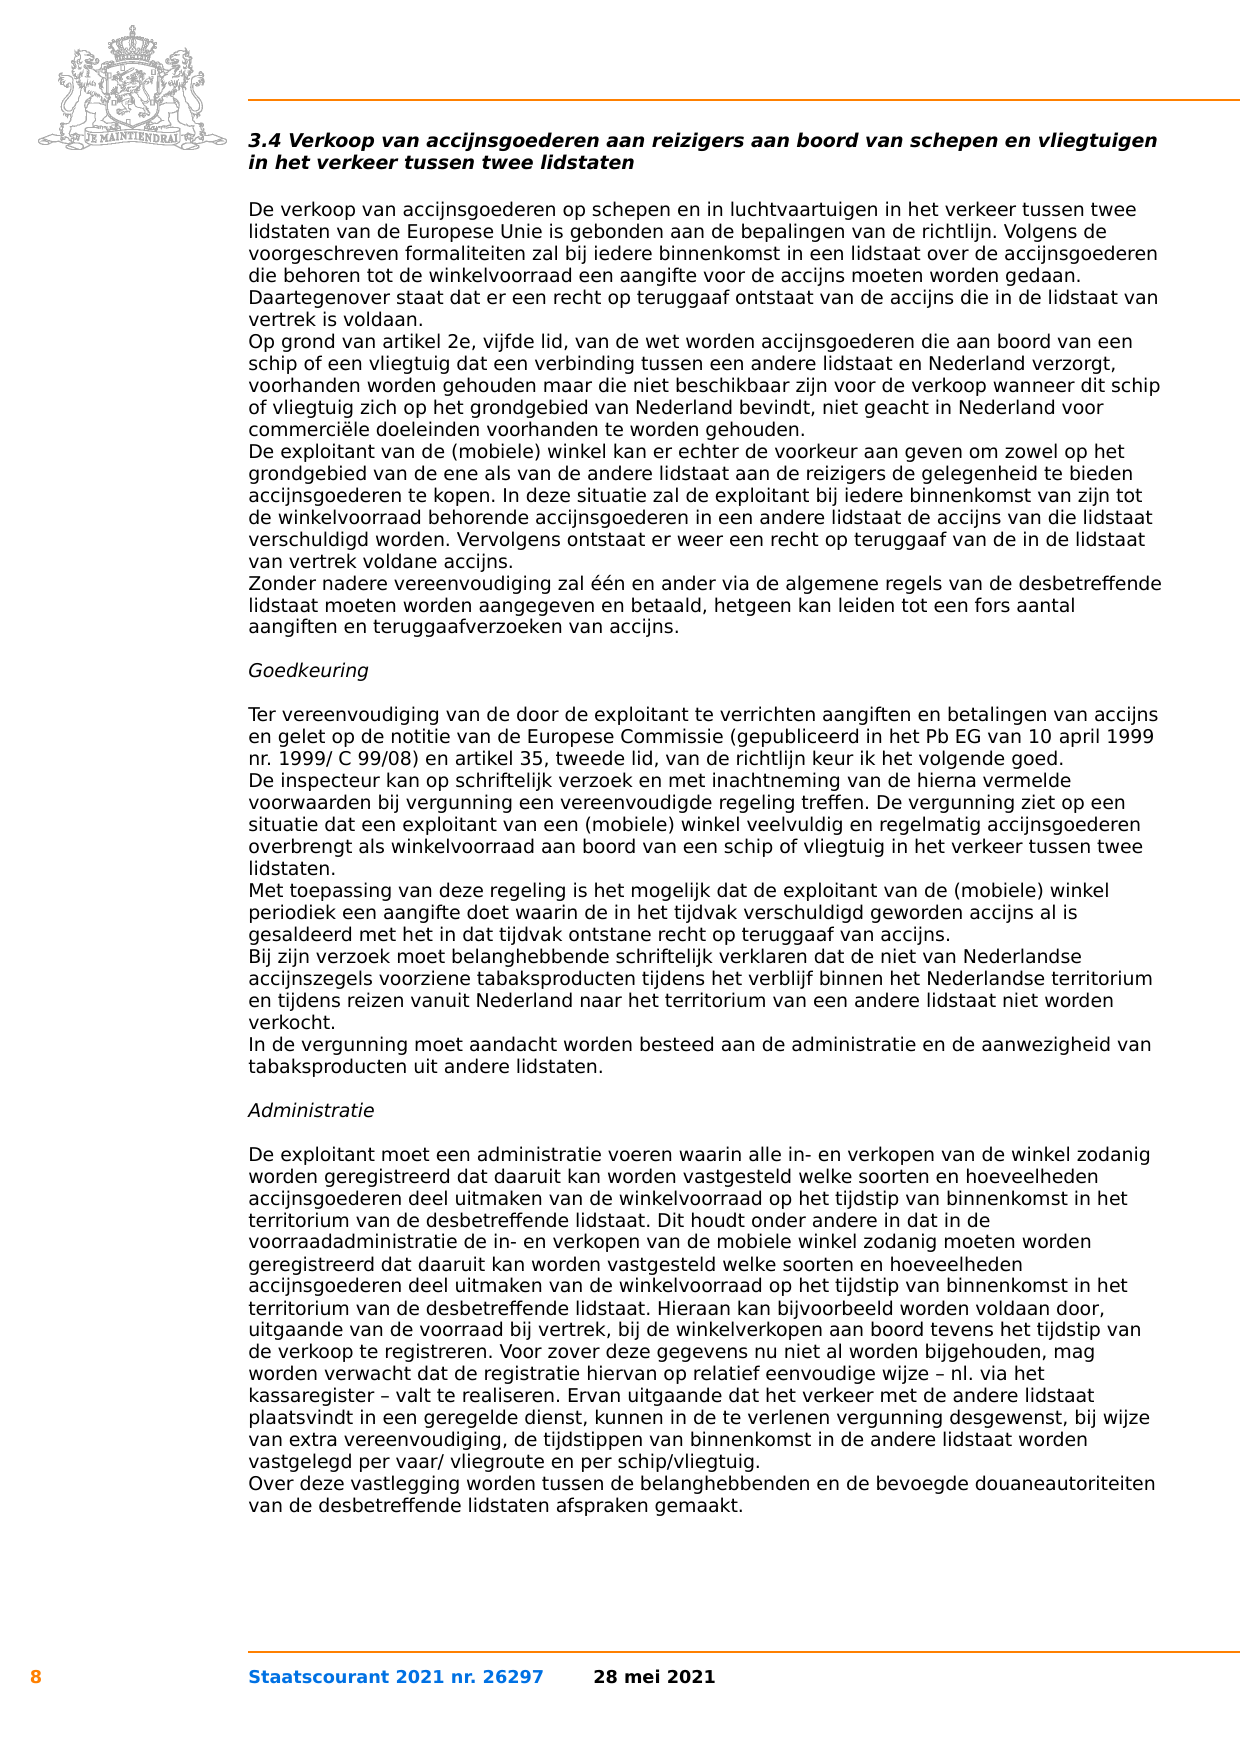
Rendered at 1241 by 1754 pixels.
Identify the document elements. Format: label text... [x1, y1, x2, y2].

text Ter vereenvoudiging van de door de exploitant te verrichten aangiften en betalingen van accijns en gelet op de notitie van de Europese Commissie (gepubliceerd in het Pb EG van 10 april 1999 nr. 1999/ C 99/08) en artikel 35, tweede lid, van de richtlijn keur ik het volgende goed. [248, 704, 1163, 770]
picture [38, 25, 227, 150]
subtitle Goedkeuring [248, 660, 1163, 682]
subtitle Administratie [248, 1100, 1163, 1122]
text In de vergunning moet aandacht worden besteed aan de administratie en de aanwezigheid van tabaksproducten uit andere lidstaten. [248, 1034, 1163, 1078]
text Zonder nadere vereenvoudiging zal één en ander via de algemene regels van de desbetreffende lidstaat moeten worden aangegeven en betaald, hetgeen kan leiden tot een fors aantal aangiften en teruggaafverzoeken van accijns. [248, 572, 1163, 638]
text De exploitant moet een administratie voeren waarin alle in- en verkopen van de winkel zodanig worden geregistreerd dat daaruit kan worden vastgesteld welke soorten en hoeveelheden accijnsgoederen deel uitmaken van de winkelvoorraad op het tijdstip van binnenkomst in het territorium van de desbetreffende lidstaat. Dit houdt onder andere in dat in de voorraadadministratie de in- en verkopen van de mobiele winkel zodanig moeten worden geregistreerd dat daaruit kan worden vastgesteld welke soorten en hoeveelheden accijnsgoederen deel uitmaken van de winkelvoorraad op het tijdstip van binnenkomst in het territorium van de desbetreffende lidstaat. Hieraan kan bijvoorbeeld worden voldaan door, uitgaande van de voorraad bij vertrek, bij de winkelverkopen aan boord tevens het tijdstip van de verkoop te registreren. Voor zover deze gegevens nu niet al worden bijgehouden, mag worden verwacht dat de registratie hiervan op relatief eenvoudige wijze – nl. via het kassaregister – valt te realiseren. Ervan uitgaande dat het verkeer met de andere lidstaat plaatsvindt in een geregelde dienst, kunnen in de te verlenen vergunning desgewenst, bij wijze van extra vereenvoudiging, de tijdstippen van binnenkomst in de andere lidstaat worden vastgelegd per vaar/ vliegroute en per schip/vliegtuig. [248, 1143, 1163, 1473]
text De inspecteur kan op schriftelijk verzoek en met inachtneming van de hierna vermelde voorwaarden bij vergunning een vereenvoudigde regeling treffen. De vergunning ziet op een situatie dat een exploitant van een (mobiele) winkel veelvuldig en regelmatig accijnsgoederen overbrengt als winkelvoorraad aan boord van een schip of vliegtuig in het verkeer tussen twee lidstaten. [248, 770, 1163, 880]
text Op grond van artikel 2e, vijfde lid, van de wet worden accijnsgoederen die aan boord van een schip of een vliegtuig dat een verbinding tussen een andere lidstaat en Nederland verzorgt, voorhanden worden gehouden maar die niet beschikbaar zijn voor de verkoop wanneer dit schip of vliegtuig zich op het grondgebied van Nederland bevindt, niet geacht in Nederland voor commerciële doeleinden voorhanden te worden gehouden. [248, 331, 1163, 441]
text Over deze vastlegging worden tussen de belanghebbenden en de bevoegde douaneautoriteiten van de desbetreffende lidstaten afspraken gemaakt. [248, 1473, 1163, 1517]
text De exploitant van de (mobiele) winkel kan er echter de voorkeur aan geven om zowel op het grondgebied van de ene als van de andere lidstaat aan de reizigers de gelegenheid te bieden accijnsgoederen te kopen. In deze situatie zal de exploitant bij iedere binnenkomst van zijn tot de winkelvoorraad behorende accijnsgoederen in een andere lidstaat de accijns van die lidstaat verschuldigd worden. Vervolgens ontstaat er weer een recht op teruggaaf van de in de lidstaat van vertrek voldane accijns. [248, 441, 1163, 572]
text Bij zijn verzoek moet belanghebbende schriftelijk verklaren dat de niet van Nederlandse accijnszegels voorziene tabaksproducten tijdens het verblijf binnen het Nederlandse territorium en tijdens reizen vanuit Nederland naar het territorium van een andere lidstaat niet worden verkocht. [248, 946, 1163, 1034]
text De verkoop van accijnsgoederen op schepen en in luchtvaartuigen in het verkeer tussen twee lidstaten van de Europese Unie is gebonden aan de bepalingen van de richtlijn. Volgens de voorgeschreven formaliteiten zal bij iedere binnenkomst in een lidstaat over de accijnsgoederen die behoren tot de winkelvoorraad een aangifte voor de accijns moeten worden gedaan. Daartegenover staat dat er een recht op teruggaaf ontstaat van de accijns die in de lidstaat van vertrek is voldaan. [248, 199, 1163, 331]
subtitle 3.4 Verkoop van accijnsgoederen aan reizigers aan boord van schepen en vliegtuigen in het verkeer tussen twee lidstaten [248, 130, 1163, 174]
text Met toepassing van deze regeling is het mogelijk dat de exploitant van de (mobiele) winkel periodiek een aangifte doet waarin de in het tijdvak verschuldigd geworden accijns al is gesaldeerd met het in dat tijdvak ontstane recht op teruggaaf van accijns. [248, 880, 1163, 946]
